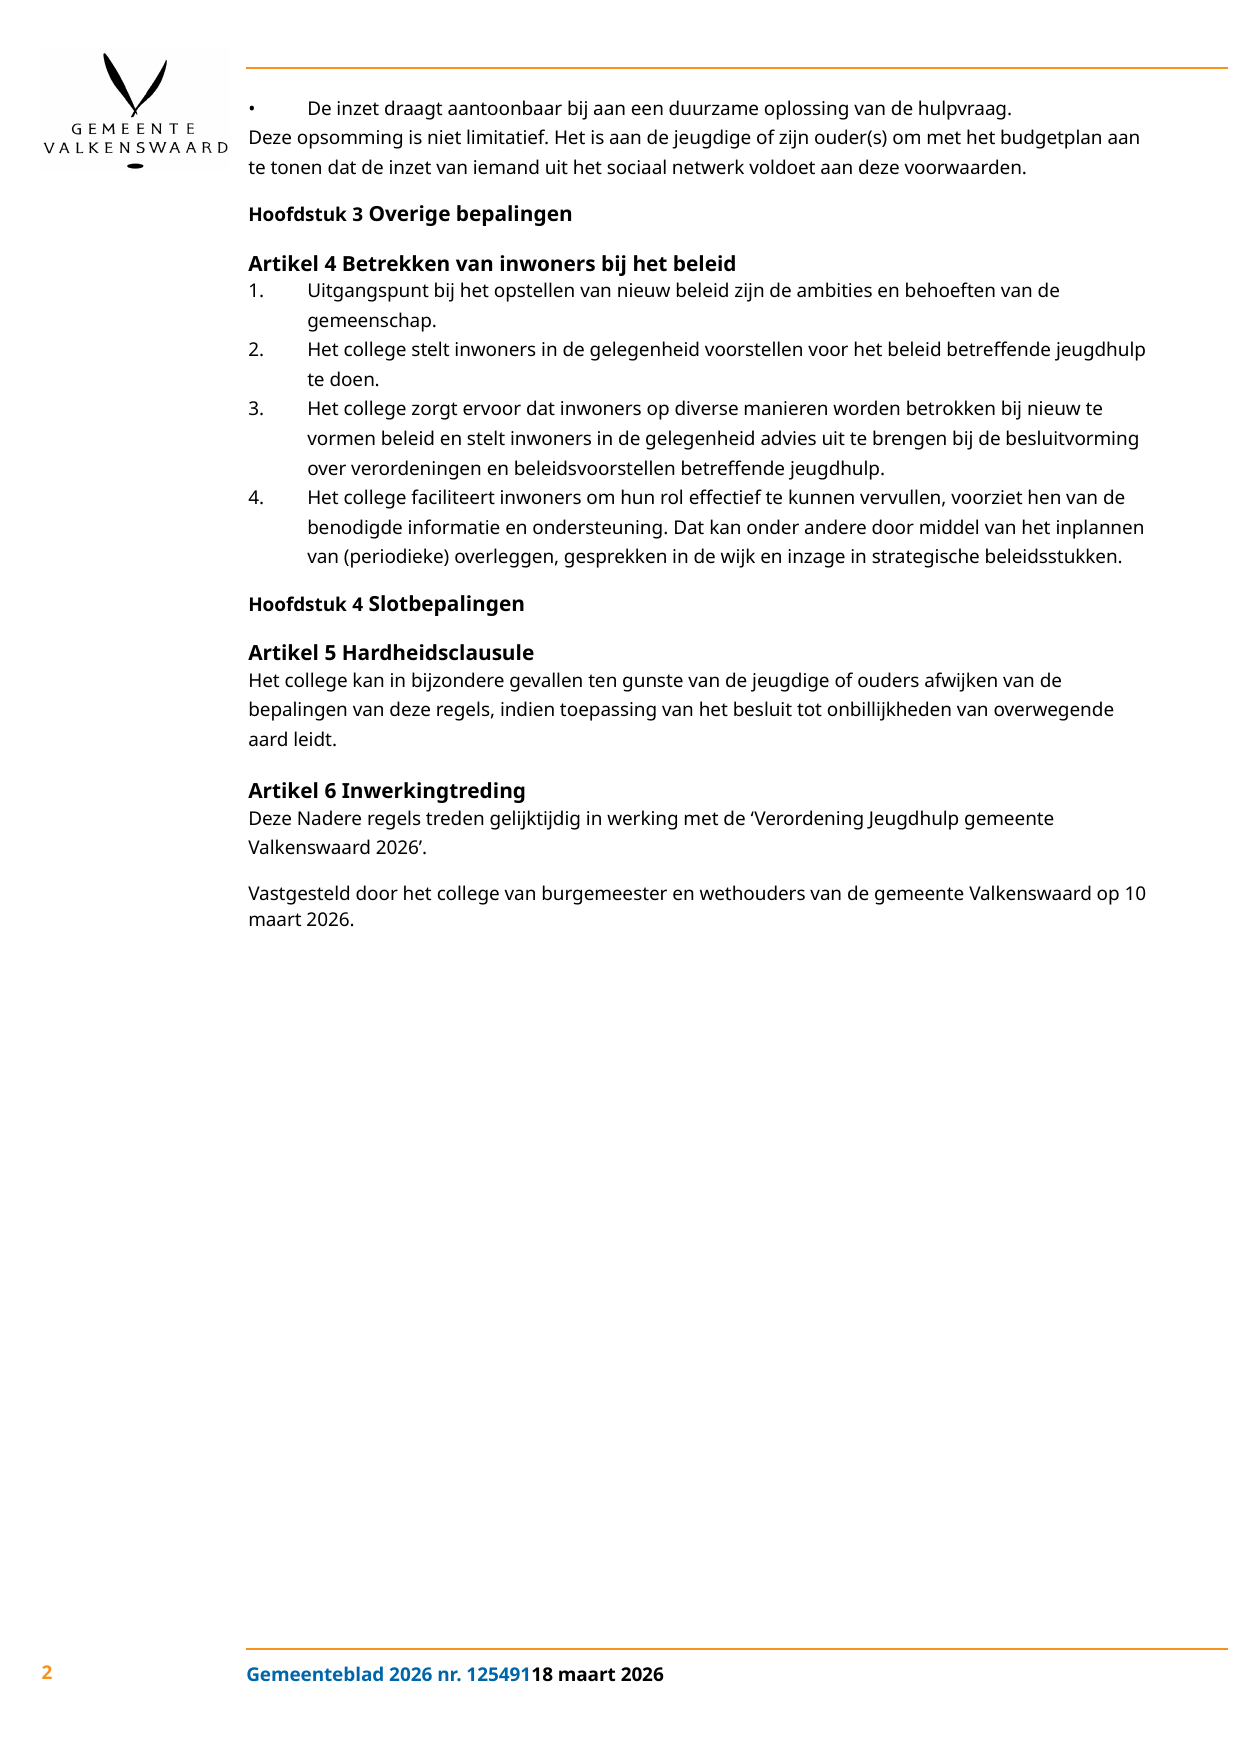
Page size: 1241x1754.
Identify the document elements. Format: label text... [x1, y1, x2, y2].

list Uitgangspunt bij het opstellen van nieuw beleid zijn de ambities en behoeften van de gemeenschap. [248, 277, 1152, 333]
list Het college zorgt ervoor dat inwoners op diverse manieren worden betrokken bij nieuw te vormen beleid en stelt inwoners in de gelegenheid advies uit te brengen bij de besluitvorming over verordeningen en beleidsvoorstellen betreffende jeugdhulp. [248, 396, 1152, 481]
text Artikel 6 Inwerkingtreding [248, 776, 1152, 805]
text Artikel 5 Hardheidsclausule [248, 638, 1152, 667]
text Deze Nadere regels treden gelijktijdig in werking met de ‘Verordening Jeugdhulp gemeente Valkenswaard 2026’. [248, 805, 1152, 860]
text Hoofdstuk 3 Overige bepalingen [248, 199, 1152, 228]
text Artikel 4 Betrekken van inwoners bij het beleid [248, 249, 1152, 277]
list Het college stelt inwoners in de gelegenheid voorstellen voor het beleid betreffende jeugdhulp te doen. [248, 336, 1152, 392]
text Vastgesteld door het college van burgemeester en wethouders van de gemeente Valkenswaard op 10 maart 2026. [248, 880, 1152, 932]
text Het college kan in bijzondere gevallen ten gunste van de jeugdige of ouders afwijken van de bepalingen van deze regels, indien toepassing van het besluit tot onbillijkheden van overwegende aard leidt. [248, 667, 1152, 752]
text Hoofdstuk 4 Slotbepalingen [248, 589, 1152, 618]
picture [41, 47, 231, 172]
list De inzet draagt aantoonbaar bij aan een duurzame oplossing van de hulpvraag. [248, 95, 1152, 121]
text Deze opsomming is niet limitatief. Het is aan de jeugdige of zijn ouder(s) om met het budgetplan aan te tonen dat de inzet van iemand uit het sociaal netwerk voldoet aan deze voorwaarden. [248, 124, 1152, 180]
list Het college faciliteert inwoners om hun rol effectief te kunnen vervullen, voorziet hen van de benodigde informatie en ondersteuning. Dat kan onder andere door middel van het inplannen van (periodieke) overleggen, gesprekken in de wijk en inzage in strategische beleidsstukken. [248, 484, 1152, 569]
